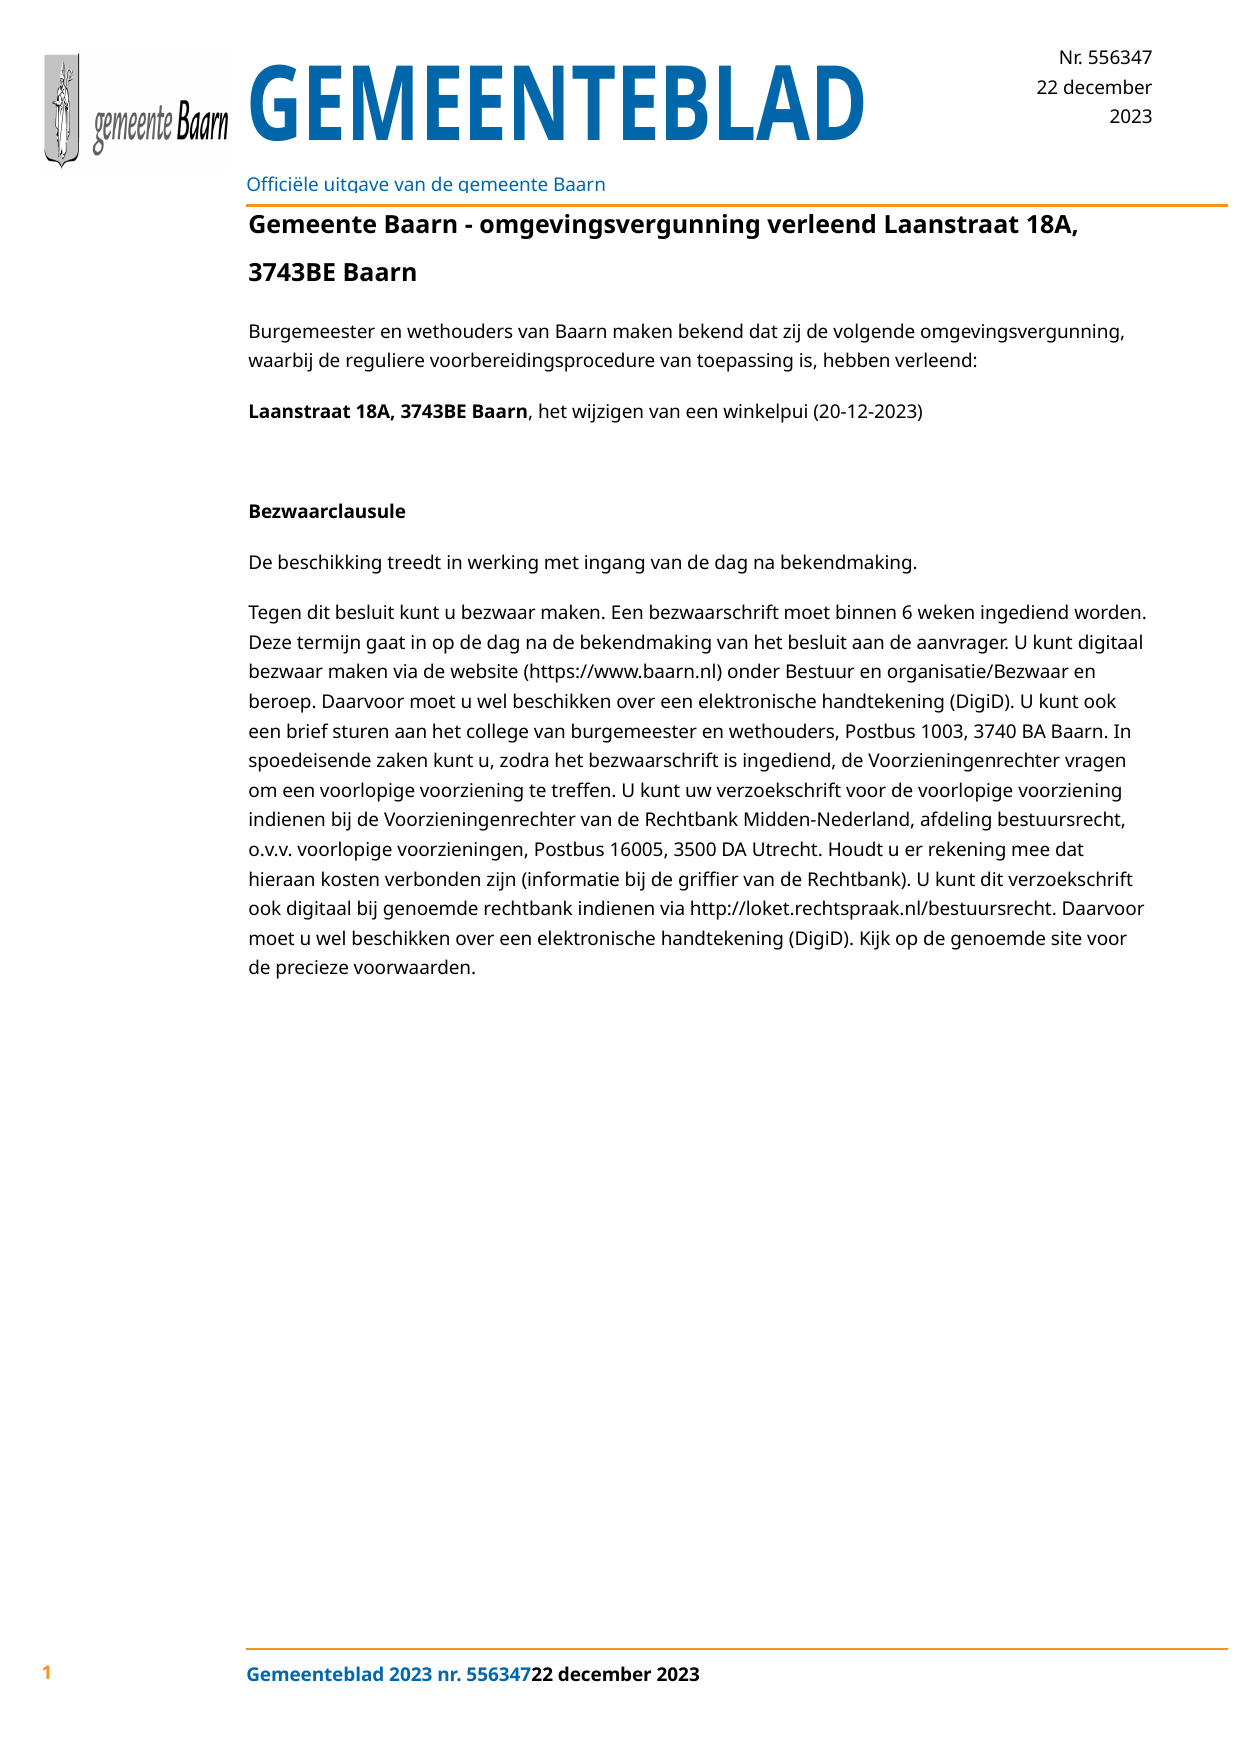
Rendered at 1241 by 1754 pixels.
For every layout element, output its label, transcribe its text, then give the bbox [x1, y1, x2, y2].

text De beschikking treedt in werking met ingang van de dag na bekendmaking. [248, 549, 1152, 575]
text Bezwaarclausule [248, 499, 1152, 524]
text Burgemeester en wethouders van Baarn maken bekend dat zij de volgende omgevingsvergunning, waarbij de reguliere voorbereidingsprocedure van toepassing is, hebben verleend: [248, 318, 1152, 373]
text Tegen dit besluit kunt u bezwaar maken. Een bezwaarschrift moet binnen 6 weken ingediend worden. Deze termijn gaat in op de dag na de bekendmaking van het besluit aan de aanvrager. U kunt digitaal bezwaar maken via de website (https://www.baarn.nl) onder Bestuur en organisatie/Bezwaar en beroep. Daarvoor moet u wel beschikken over een elektronische handtekening (DigiD). U kunt ook een brief sturen aan het college van burgemeester en wethouders, Postbus 1003, 3740 BA Baarn. In spoedeisende zaken kunt u, zodra het bezwaarschrift is ingediend, de Voorzieningenrechter vragen om een voorlopige voorziening te treffen. U kunt uw verzoekschrift voor de voorlopige voorziening indienen bij de Voorzieningenrechter van de Rechtbank Midden-Nederland, afdeling bestuursrecht, o.v.v. voorlopige voorzieningen, Postbus 16005, 3500 DA Utrecht. Houdt u er rekening mee dat hieraan kosten verbonden zijn (informatie bij de griffier van de Rechtbank). U kunt dit verzoekschrift ook digitaal bij genoemde rechtbank indienen via http://loket.rechtspraak.nl/bestuursrecht. Daarvoor moet u wel beschikken over een elektronische handtekening (DigiD). Kijk op de genoemde site voor de precieze voorwaarden. [248, 599, 1152, 980]
text Laanstraat 18A, 3743BE Baarn, het wijzigen van een winkelpui (20-12-2023) [248, 398, 1152, 424]
text Gemeente Baarn - omgevingsvergunning verleend Laanstraat 18A, 3743BE Baarn [248, 207, 1152, 288]
picture [41, 47, 231, 172]
